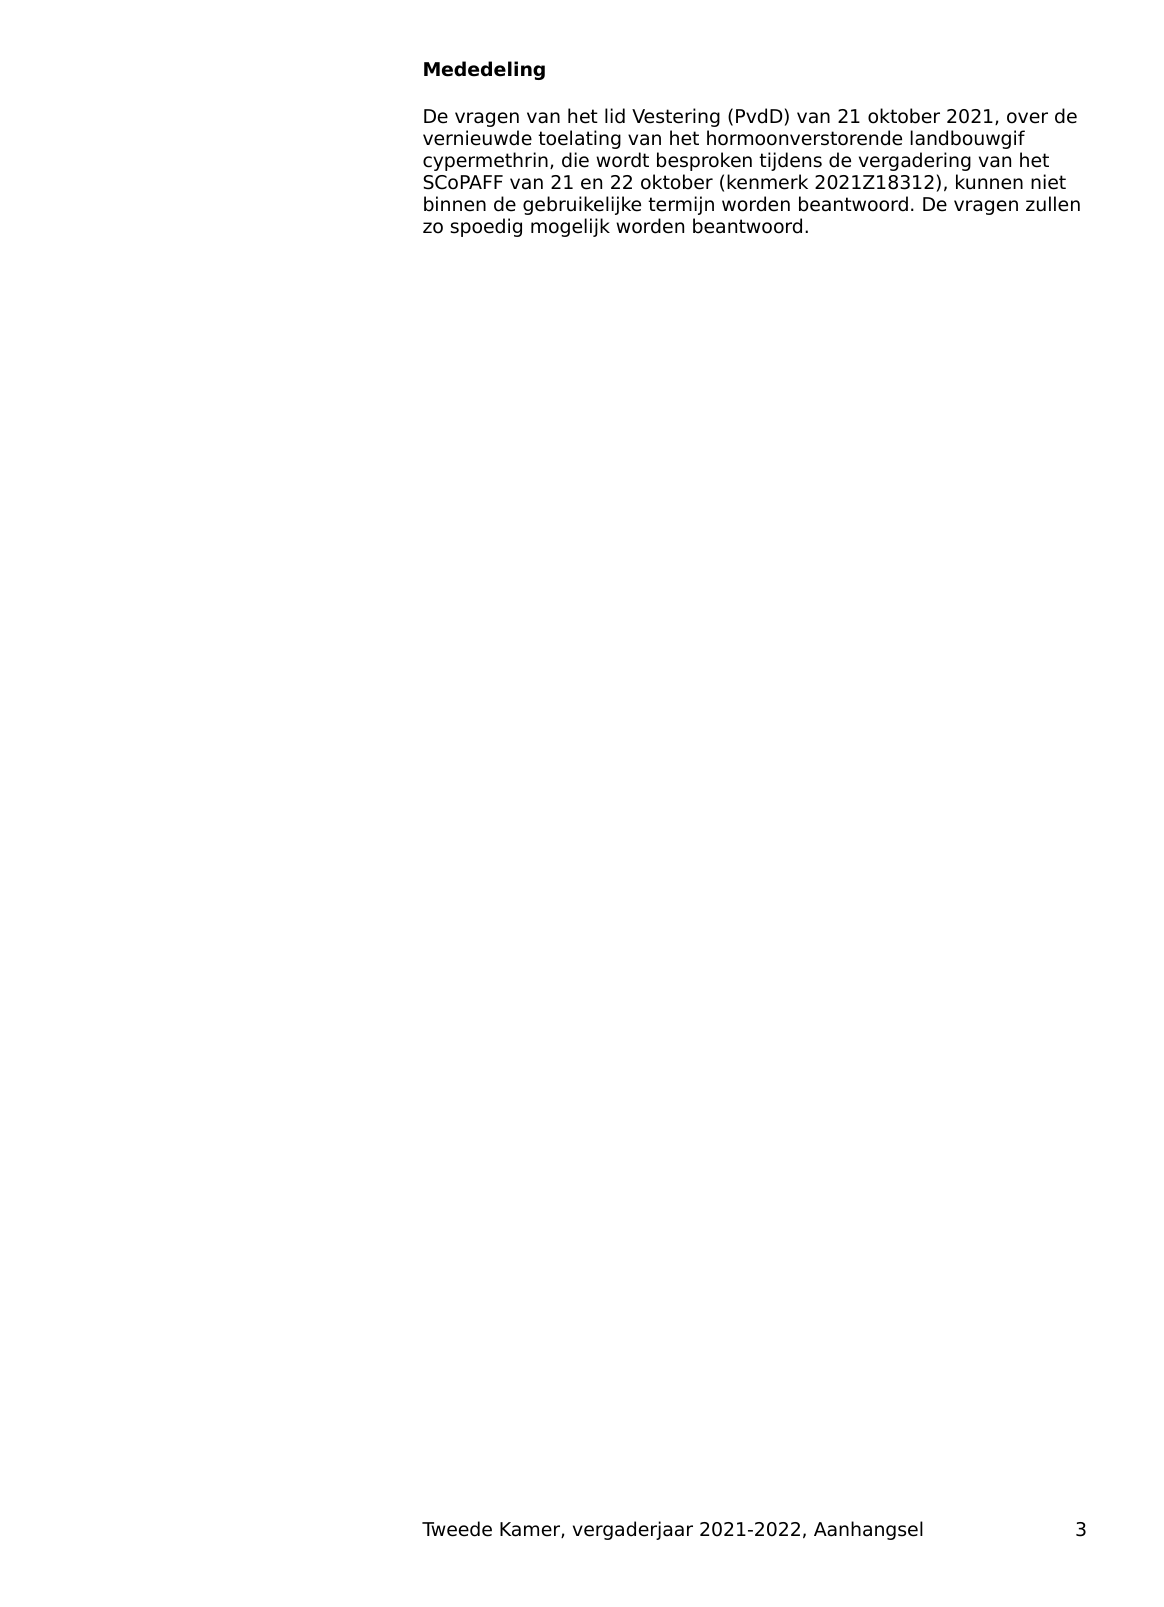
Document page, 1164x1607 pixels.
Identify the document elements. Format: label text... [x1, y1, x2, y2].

subtitle Mededeling [422, 59, 1087, 81]
text De vragen van het lid Vestering (PvdD) van 21 oktober 2021, over de vernieuwde toelating van het hormoonverstorende landbouwgif cypermethrin, die wordt besproken tijdens de vergadering van het SCoPAFF van 21 en 22 oktober (kenmerk 2021Z18312), kunnen niet binnen de gebruikelijke termijn worden beantwoord. De vragen zullen zo spoedig mogelijk worden beantwoord. [422, 106, 1087, 238]
